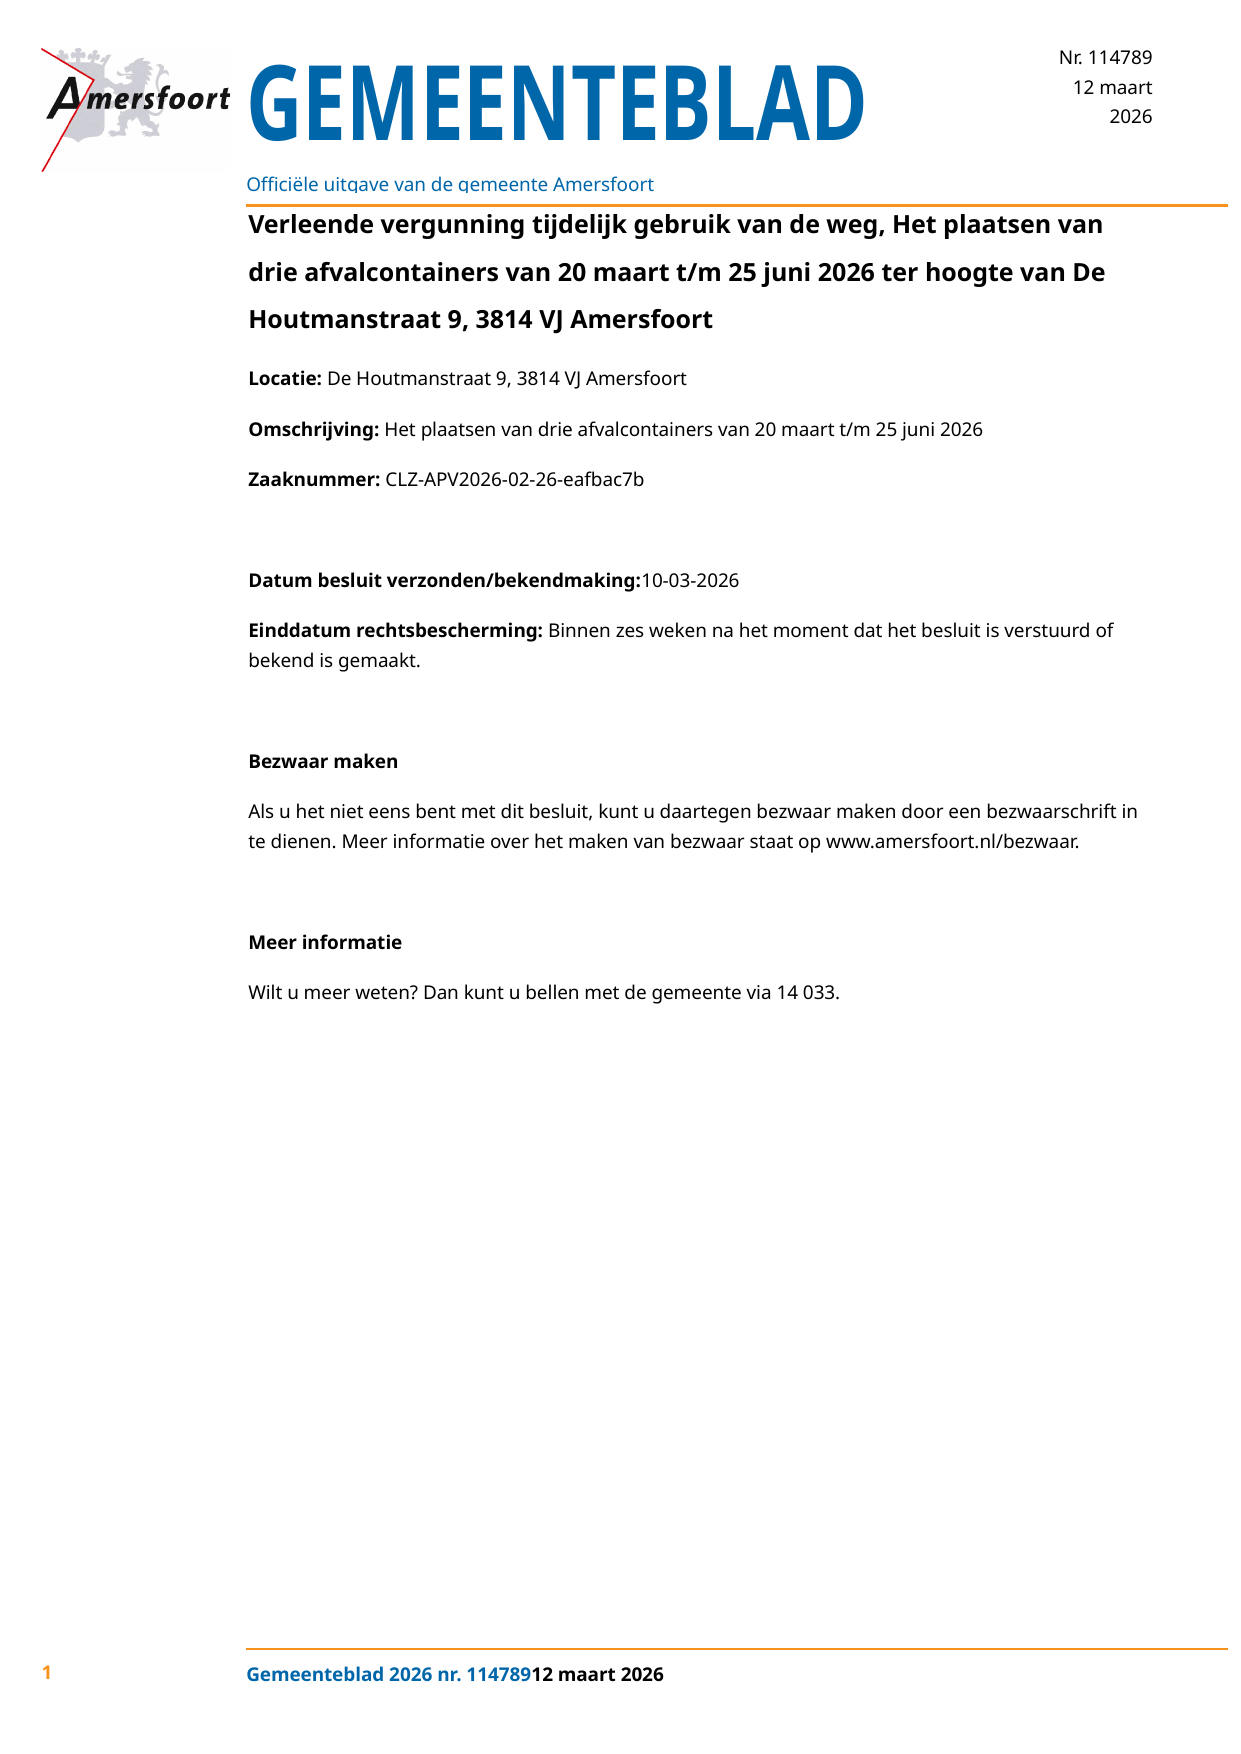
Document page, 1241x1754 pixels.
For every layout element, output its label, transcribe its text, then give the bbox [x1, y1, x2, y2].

text Wilt u meer weten? Dan kunt u bellen met de gemeente via 14 033. [248, 979, 1152, 1005]
text Locatie: De Houtmanstraat 9, 3814 VJ Amersfoort [248, 366, 1152, 391]
text Meer informatie [248, 929, 1152, 954]
text Datum besluit verzonden/bekendmaking:10-03-2026 [248, 567, 1152, 593]
text Verleende vergunning tijdelijk gebruik van de weg, Het plaatsen van drie afvalcontainers van 20 maart t/m 25 juni 2026 ter hoogte van De Houtmanstraat 9, 3814 VJ Amersfoort [248, 207, 1152, 336]
text Omschrijving: Het plaatsen van drie afvalcontainers van 20 maart t/m 25 juni 2026 [248, 416, 1152, 442]
text Zaaknummer: CLZ-APV2026-02-26-eafbac7b [248, 466, 1152, 492]
text Als u het niet eens bent met dit besluit, kunt u daartegen bezwaar maken door een bezwaarschrift in te dienen. Meer informatie over het maken van bezwaar staat op www.amersfoort.nl/bezwaar. [248, 798, 1152, 854]
text Einddatum rechtsbescherming: Binnen zes weken na het moment dat het besluit is verstuurd of bekend is gemaakt. [248, 618, 1152, 673]
picture [41, 47, 231, 172]
text Bezwaar maken [248, 748, 1152, 774]
